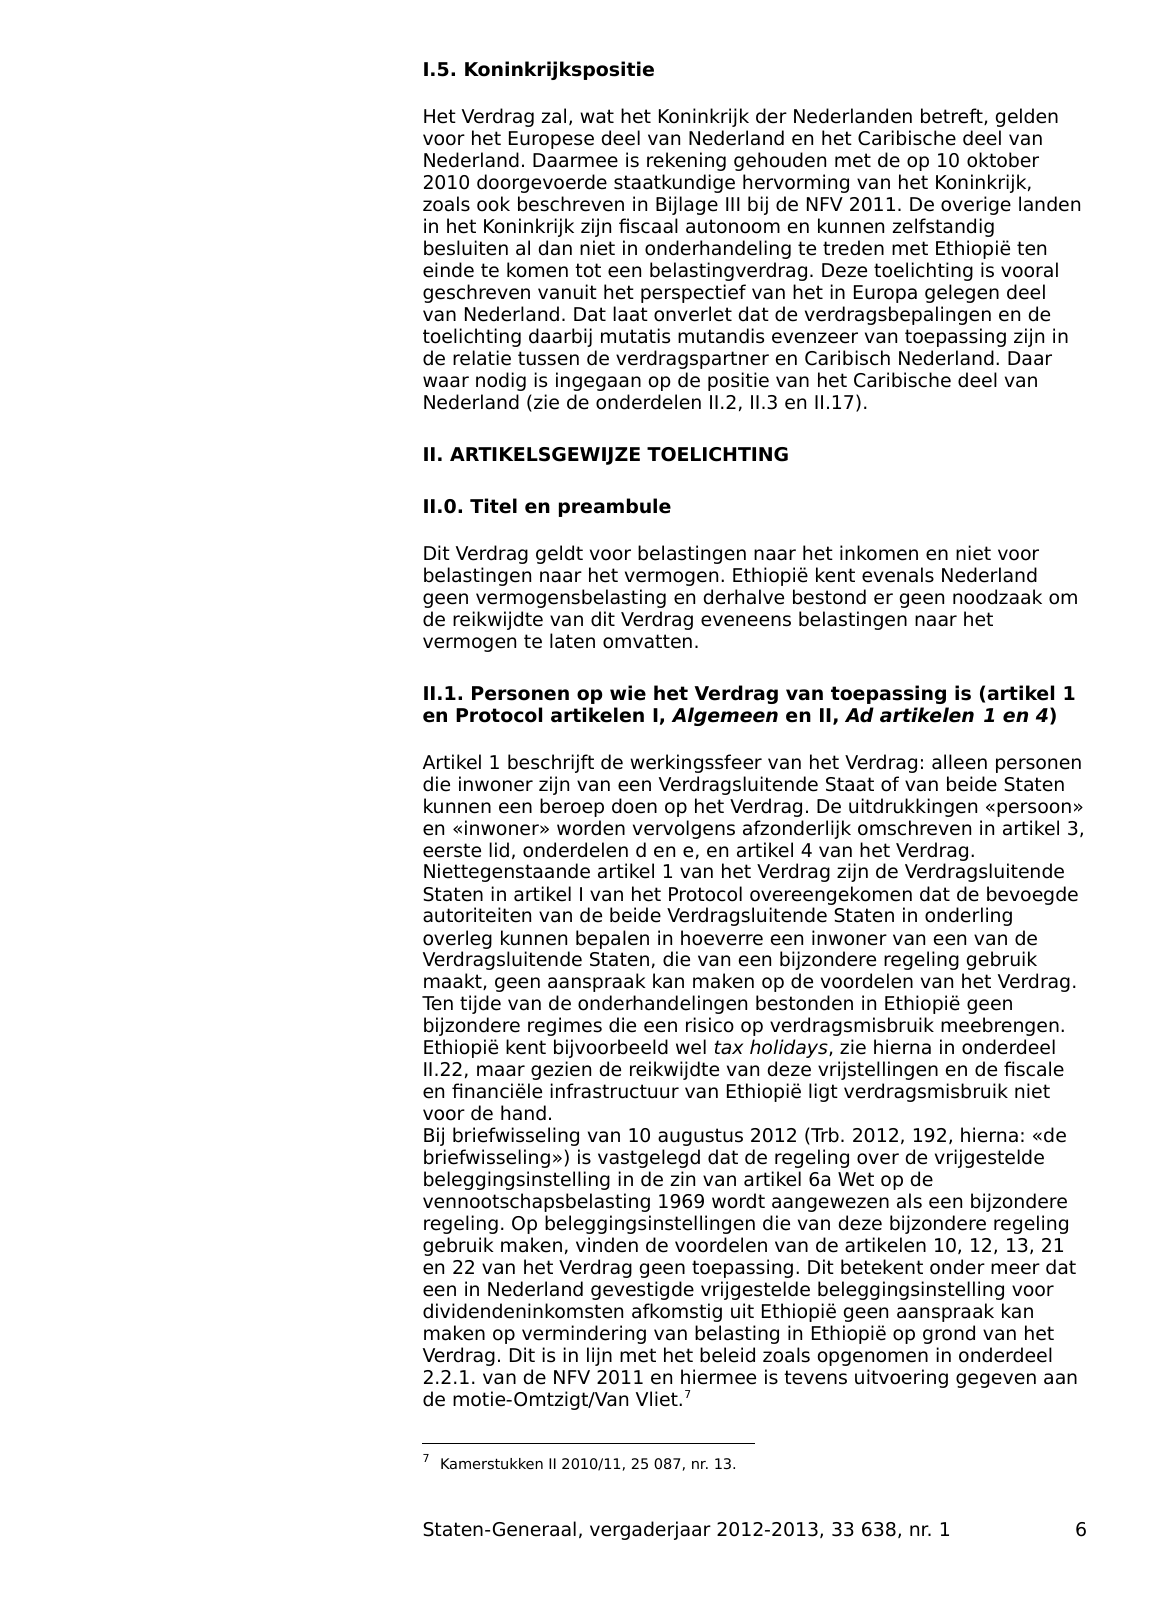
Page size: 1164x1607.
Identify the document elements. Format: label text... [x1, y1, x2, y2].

text Bij briefwisseling van 10 augustus 2012 (Trb. 2012, 192, hierna: «de briefwisseling») is vastgelegd dat de regeling over de vrijgestelde beleggingsinstelling in de zin van artikel 6a Wet op de vennootschapsbelasting 1969 wordt aangewezen als een bijzondere regeling. Op beleggingsinstellingen die van deze bijzondere regeling gebruik maken, vinden de voordelen van de artikelen 10, 12, 13, 21 en 22 van het Verdrag geen toepassing. Dit betekent onder meer dat een in Nederland gevestigde vrijgestelde beleggingsinstelling voor dividendeninkomsten afkomstig uit Ethiopië geen aanspraak kan maken op vermindering van belasting in Ethiopië op grond van het Verdrag. Dit is in lijn met het beleid zoals opgenomen in onderdeel 2.2.1. van de NFV 2011 en hiermee is tevens uitvoering gegeven aan de motie-Omtzigt/Van Vliet. [422, 1125, 1087, 1411]
text Niettegenstaande artikel 1 van het Verdrag zijn de Verdragsluitende Staten in artikel I van het Protocol overeengekomen dat de bevoegde autoriteiten van de beide Verdragsluitende Staten in onderling overleg kunnen bepalen in hoeverre een inwoner van een van de Verdragsluitende Staten, die van een bijzondere regeling gebruik maakt, geen aanspraak kan maken op de voordelen van het Verdrag. [422, 861, 1087, 993]
text Het Verdrag zal, wat het Koninkrijk der Nederlanden betreft, gelden voor het Europese deel van Nederland en het Caribische deel van Nederland. Daarmee is rekening gehouden met de op 10 oktober 2010 doorgevoerde staatkundige hervorming van het Koninkrijk, zoals ook beschreven in Bijlage III bij de NFV 2011. De overige landen in het Koninkrijk zijn fiscaal autonoom en kunnen zelfstandig besluiten al dan niet in onderhandeling te treden met Ethiopië ten einde te komen tot een belastingverdrag. Deze toelichting is vooral geschreven vanuit het perspectief van het in Europa gelegen deel van Nederland. Dat laat onverlet dat de verdragsbepalingen en de toelichting daarbij mutatis mutandis evenzeer van toepassing zijn in de relatie tussen de verdragspartner en Caribisch Nederland. Daar waar nodig is ingegaan op de positie van het Caribische deel van Nederland (zie de onderdelen II.2, II.3 en II.17). [422, 106, 1087, 414]
text Artikel 1 beschrijft de werkingssfeer van het Verdrag: alleen personen die inwoner zijn van een Verdragsluitende Staat of van beide Staten kunnen een beroep doen op het Verdrag. De uitdrukkingen «persoon» en «inwoner» worden vervolgens afzonderlijk omschreven in artikel 3, eerste lid, onderdelen d en e, en artikel 4 van het Verdrag. [422, 752, 1087, 861]
text Dit Verdrag geldt voor belastingen naar het inkomen en niet voor belastingen naar het vermogen. Ethiopië kent evenals Nederland geen vermogensbelasting en derhalve bestond er geen noodzaak om de reikwijdte van dit Verdrag eveneens belastingen naar het vermogen te laten omvatten. [422, 543, 1087, 653]
subtitle II.1. Personen op wie het Verdrag van toepassing is (artikel 1 en Protocol artikelen I, Algemeen en II, Ad artikelen 1 en 4) [422, 683, 1087, 727]
subtitle II. ARTIKELSGEWIJZE TOELICHTING [422, 444, 1087, 466]
subtitle II.0. Titel en preambule [422, 496, 1087, 518]
text Ten tijde van de onderhandelingen bestonden in Ethiopië geen bijzondere regimes die een risico op verdragsmisbruik meebrengen. Ethiopië kent bijvoorbeeld wel tax holidays, zie hierna in onderdeel II.22, maar gezien de reikwijdte van deze vrijstellingen en de fiscale en financiële infrastructuur van Ethiopië ligt verdragsmisbruik niet voor de hand. [422, 993, 1087, 1125]
subtitle I.5. Koninkrijkspositie [422, 59, 1087, 81]
text Kamerstukken II 2010/11, 25 087, nr. 13. [422, 1452, 1087, 1474]
